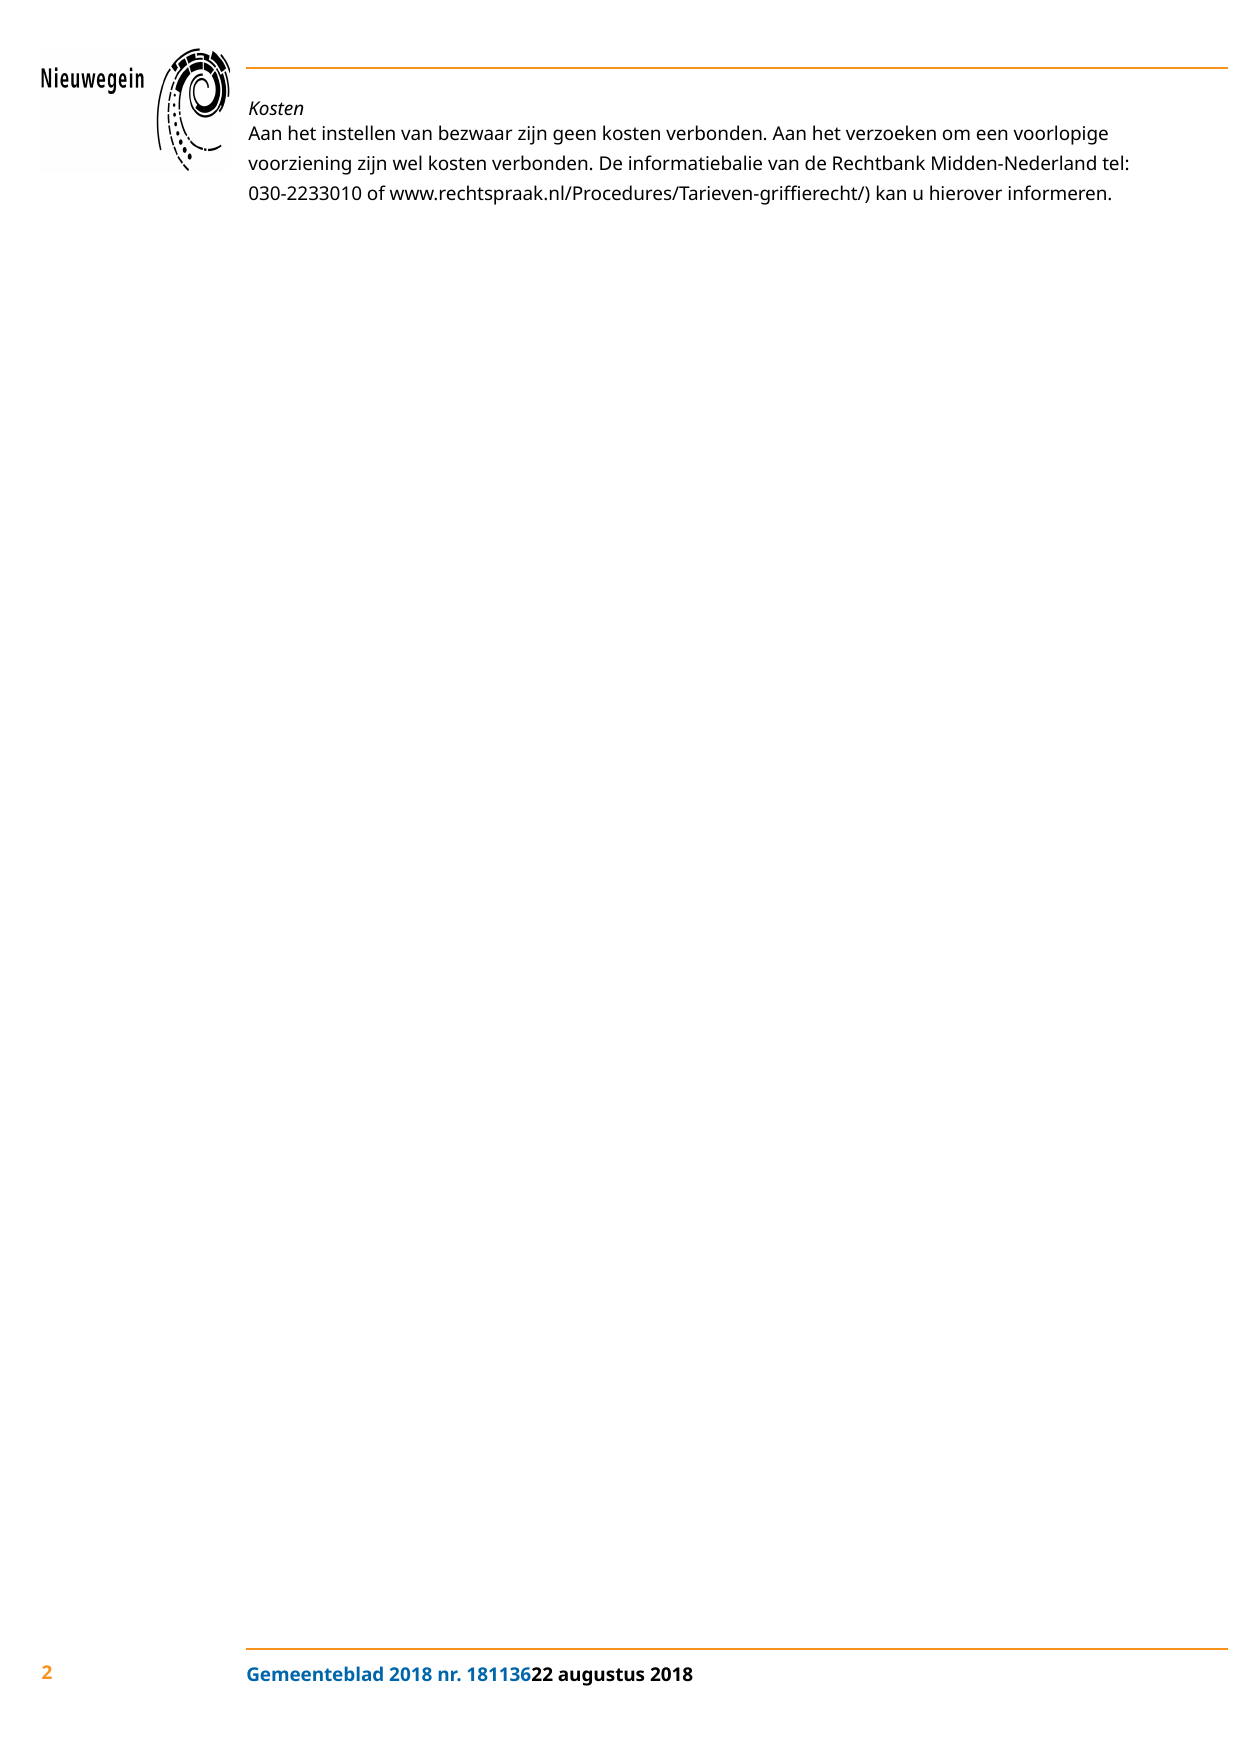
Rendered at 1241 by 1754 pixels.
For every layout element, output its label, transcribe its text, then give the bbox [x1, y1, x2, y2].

text Kosten [248, 95, 1152, 121]
text Aan het instellen van bezwaar zijn geen kosten verbonden. Aan het verzoeken om een voorlopige voorziening zijn wel kosten verbonden. De informatiebalie van de Rechtbank Midden-Nederland tel: 030-2233010 of www.rechtspraak.nl/Procedures/Tarieven-griffierecht/) kan u hierover informeren. [248, 121, 1152, 205]
picture [41, 47, 231, 172]
